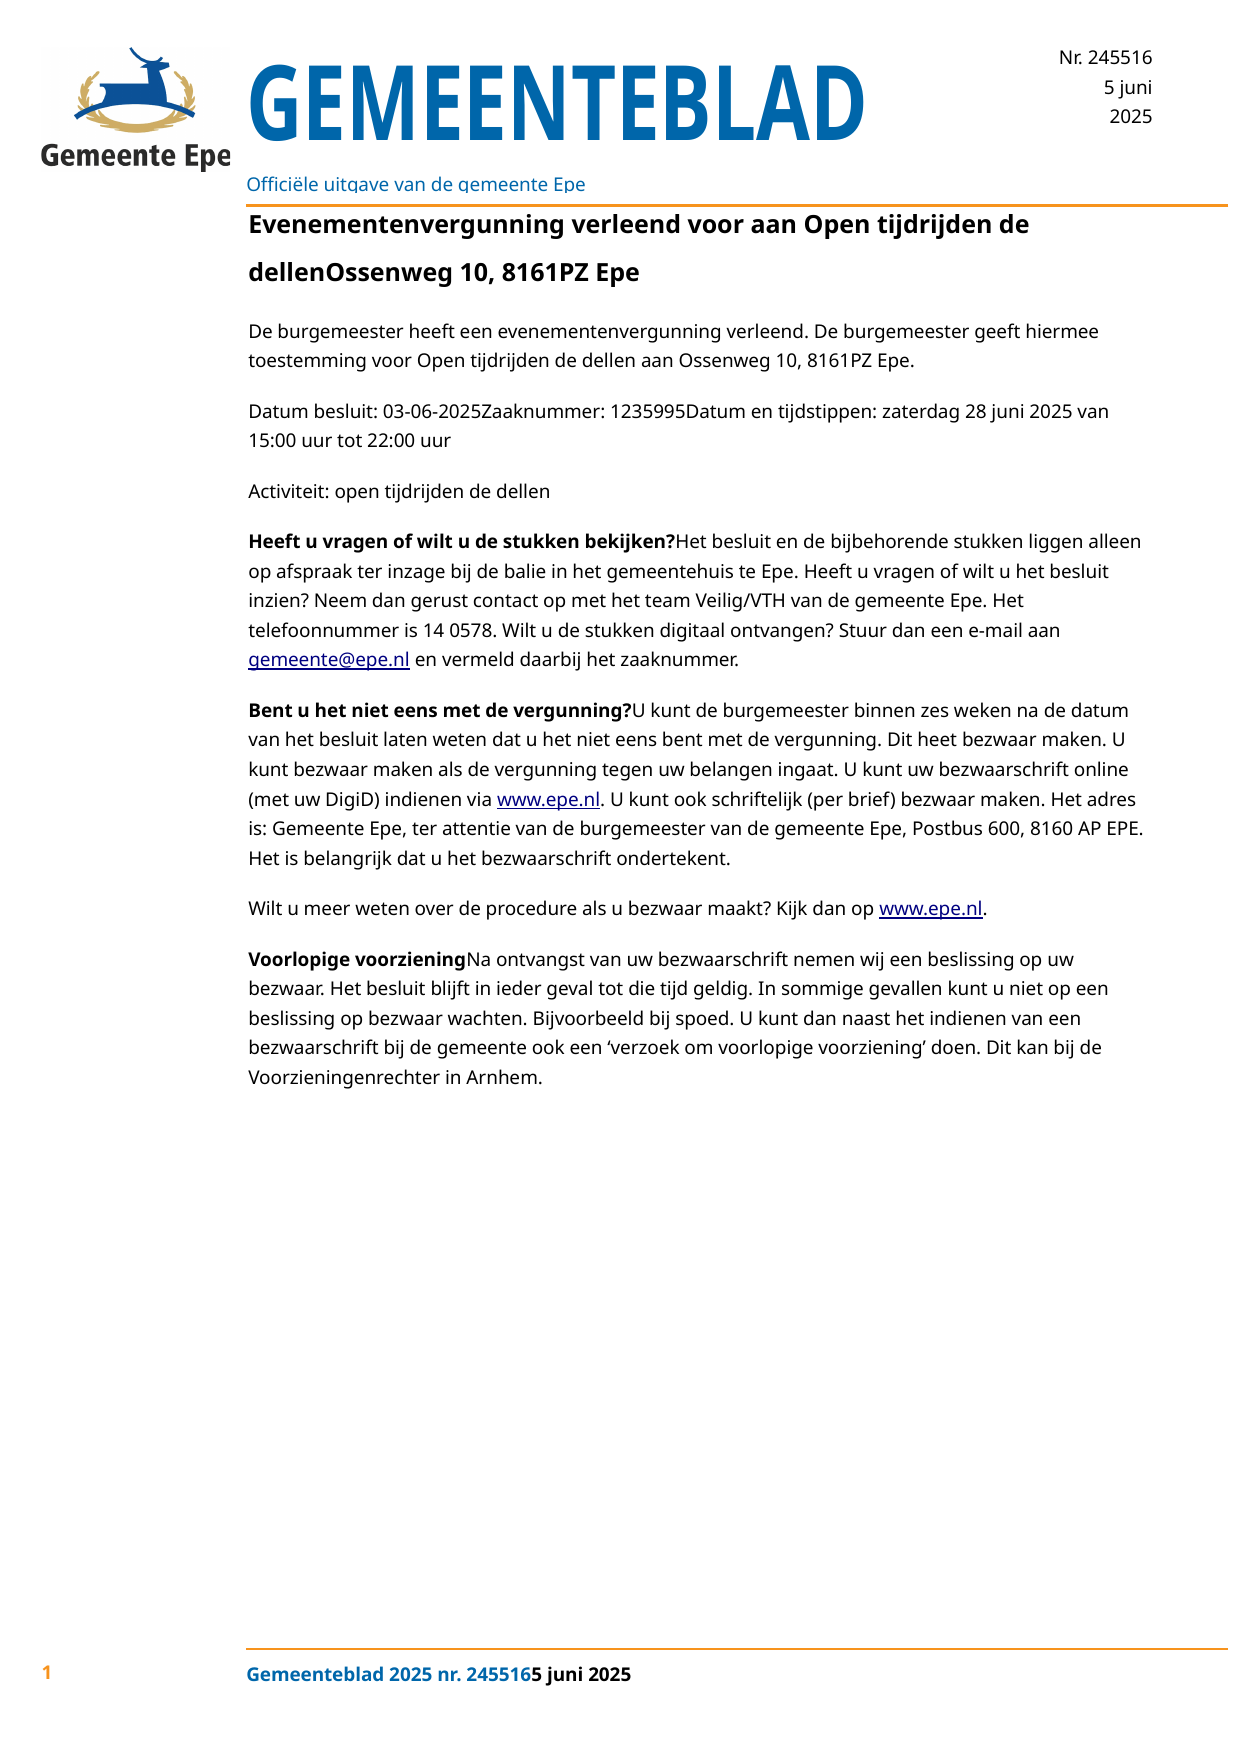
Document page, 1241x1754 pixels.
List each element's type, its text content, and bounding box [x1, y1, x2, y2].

text Bent u het niet eens met de vergunning?U kunt de burgemeester binnen zes weken na de datum van het besluit laten weten dat u het niet eens bent met de vergunning. Dit heet bezwaar maken. U kunt bezwaar maken als de vergunning tegen uw belangen ingaat. U kunt uw bezwaarschrift online (met uw DigiD) indienen via www.epe.nl. U kunt ook schriftelijk (per brief) bezwaar maken. Het adres is: Gemeente Epe, ter attentie van de burgemeester van de gemeente Epe, Postbus 600, 8160 AP EPE. Het is belangrijk dat u het bezwaarschrift ondertekent. [248, 697, 1152, 871]
text Voorlopige voorzieningNa ontvangst van uw bezwaarschrift nemen wij een beslissing op uw bezwaar. Het besluit blijft in ieder geval tot die tijd geldig. In sommige gevallen kunt u niet op een beslissing op bezwaar wachten. Bijvoorbeeld bij spoed. U kunt dan naast het indienen van een bezwaarschrift bij de gemeente ook een ‘verzoek om voorlopige voorziening’ doen. Dit kan bij de Voorzieningenrechter in Arnhem. [248, 946, 1152, 1090]
text De burgemeester heeft een evenementenvergunning verleend. De burgemeester geeft hiermee toestemming voor Open tijdrijden de dellen aan Ossenweg 10, 8161PZ Epe. [248, 318, 1152, 373]
text Datum besluit: 03-06-2025Zaaknummer: 1235995Datum en tijdstippen: zaterdag 28 juni 2025 van 15:00 uur tot 22:00 uur [248, 398, 1152, 453]
text Wilt u meer weten over de procedure als u bezwaar maakt? Kijk dan op www.epe.nl. [248, 895, 1152, 921]
text Evenementenvergunning verleend voor aan Open tijdrijden de dellenOssenweg 10, 8161PZ Epe [248, 207, 1152, 288]
text Activiteit: open tijdrijden de dellen [248, 478, 1152, 504]
text Heeft u vragen of wilt u de stukken bekijken?Het besluit en de bijbehorende stukken liggen alleen op afspraak ter inzage bij de balie in het gemeentehuis te Epe. Heeft u vragen of wilt u het besluit inzien? Neem dan gerust contact op met het team Veilig/VTH van de gemeente Epe. Het telefoonnummer is 14 0578. Wilt u de stukken digitaal ontvangen? Stuur dan een e-mail aan gemeente@epe.nl en vermeld daarbij het zaaknummer. [248, 528, 1152, 672]
picture [41, 47, 231, 172]
